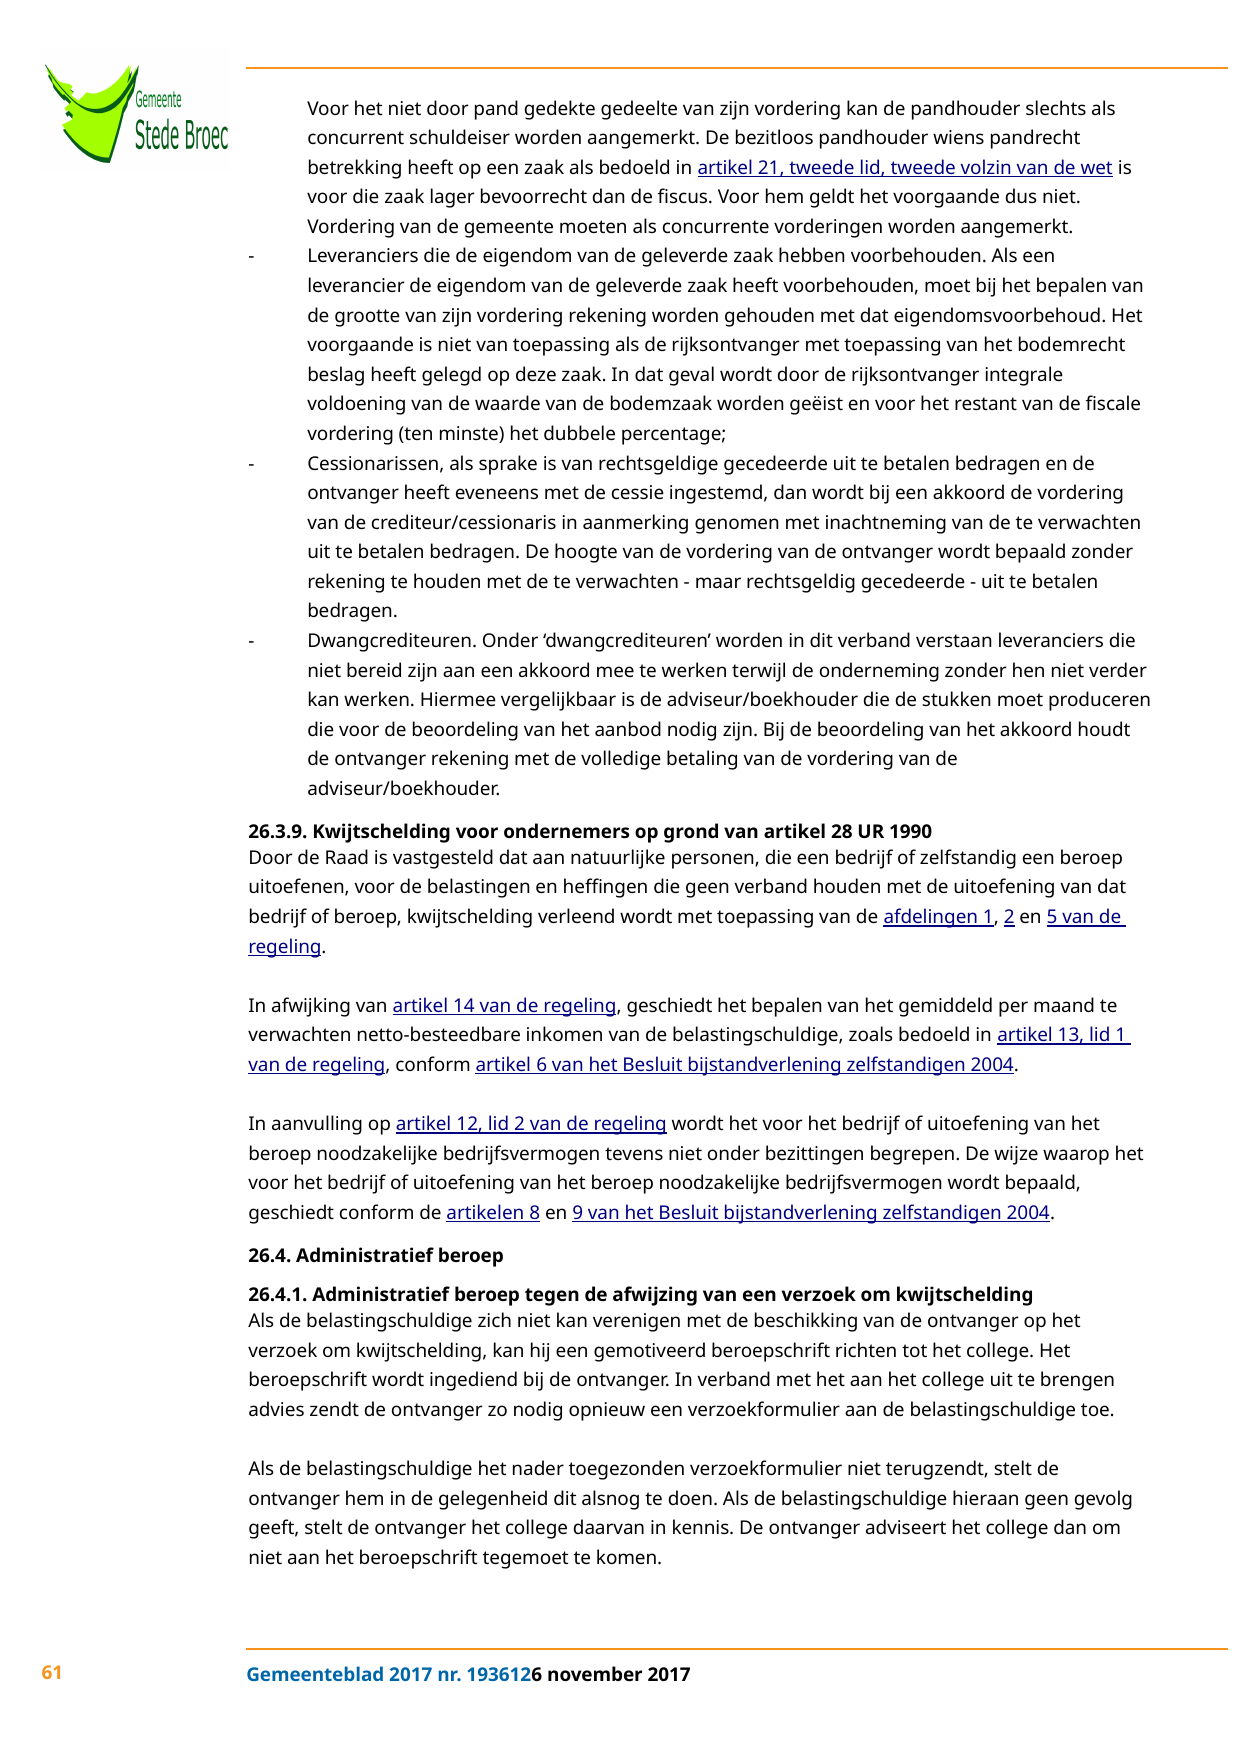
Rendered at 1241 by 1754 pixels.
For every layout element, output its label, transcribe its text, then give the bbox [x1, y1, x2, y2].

picture [41, 47, 231, 172]
text Door de Raad is vastgesteld dat aan natuurlijke personen, die een bedrijf of zelfstandig een beroep uitoefenen, voor de belastingen en heffingen die geen verband houden met de uitoefening van dat bedrijf of beroep, kwijtschelding verleend wordt met toepassing van de afdelingen 1, 2 en 5 van de regeling. [248, 844, 1152, 958]
text Als de belastingschuldige zich niet kan verenigen met de beschikking van de ontvanger op het verzoek om kwijtschelding, kan hij een gemotiveerd beroepschrift richten tot het college. Het beroepschrift wordt ingediend bij de ontvanger. In verband met het aan het college uit te brengen advies zendt de ontvanger zo nodig opnieuw een verzoekformulier aan de belastingschuldige toe. [248, 1307, 1152, 1422]
text In afwijking van artikel 14 van de regeling, geschiedt het bepalen van het gemiddeld per maand te verwachten netto-besteedbare inkomen van de belastingschuldige, zoals bedoeld in artikel 13, lid 1 van de regeling, conform artikel 6 van het Besluit bijstandverlening zelfstandigen 2004. [248, 992, 1152, 1077]
text 26.4.1. Administratief beroep tegen de afwijzing van een verzoek om kwijtschelding [248, 1281, 1152, 1307]
list Cessionarissen, als sprake is van rechtsgeldige gecedeerde uit te betalen bedragen en de ontvanger heeft eveneens met de cessie ingestemd, dan wordt bij een akkoord de vordering van de crediteur/cessionaris in aanmerking genomen met inachtneming van de te verwachten uit te betalen bedragen. De hoogte van de vordering van de ontvanger wordt bepaald zonder rekening te houden met de te verwachten - maar rechtsgeldig gecedeerde - uit te betalen bedragen. [248, 450, 1152, 623]
list Dwangcrediteuren. Onder ‘dwangcrediteuren’ worden in dit verband verstaan leveranciers die niet bereid zijn aan een akkoord mee te werken terwijl de onderneming zonder hen niet verder kan werken. Hiermee vergelijkbaar is de adviseur/boekhouder die de stukken moet produceren die voor de beoordeling van het aanbod nodig zijn. Bij de beoordeling van het akkoord houdt de ontvanger rekening met de volledige betaling van de vordering van de adviseur/boekhouder. [248, 627, 1152, 801]
text 26.3.9. Kwijtschelding voor ondernemers op grond van artikel 28 UR 1990 [248, 818, 1152, 844]
list Leveranciers die de eigendom van de geleverde zaak hebben voorbehouden. Als een leverancier de eigendom van de geleverde zaak heeft voorbehouden, moet bij het bepalen van de grootte van zijn vordering rekening worden gehouden met dat eigendomsvoorbehoud. Het voorgaande is niet van toepassing als de rijksontvanger met toepassing van het bodemrecht beslag heeft gelegd op deze zaak. In dat geval wordt door de rijksontvanger integrale voldoening van de waarde van de bodemzaak worden geëist en voor het restant van de fiscale vordering (ten minste) het dubbele percentage; [248, 243, 1152, 446]
list Voor het niet door pand gedekte gedeelte van zijn vordering kan de pandhouder slechts als concurrent schuldeiser worden aangemerkt. De bezitloos pandhouder wiens pandrecht betrekking heeft op een zaak als bedoeld in artikel 21, tweede lid, tweede volzin van de wet is voor die zaak lager bevoorrecht dan de fiscus. Voor hem geldt het voorgaande dus niet. Vordering van de gemeente moeten als concurrente vorderingen worden aangemerkt. [248, 95, 1152, 239]
text In aanvulling op artikel 12, lid 2 van de regeling wordt het voor het bedrijf of uitoefening van het beroep noodzakelijke bedrijfsvermogen tevens niet onder bezittingen begrepen. De wijze waarop het voor het bedrijf of uitoefening van het beroep noodzakelijke bedrijfsvermogen wordt bepaald, geschiedt conform de artikelen 8 en 9 van het Besluit bijstandverlening zelfstandigen 2004. [248, 1110, 1152, 1225]
text 26.4. Administratief beroep [248, 1242, 1152, 1268]
text Als de belastingschuldige het nader toegezonden verzoekformulier niet terugzendt, stelt de ontvanger hem in de gelegenheid dit alsnog te doen. Als de belastingschuldige hieraan geen gevolg geeft, stelt de ontvanger het college daarvan in kennis. De ontvanger adviseert het college dan om niet aan het beroepschrift tegemoet te komen. [248, 1455, 1152, 1569]
